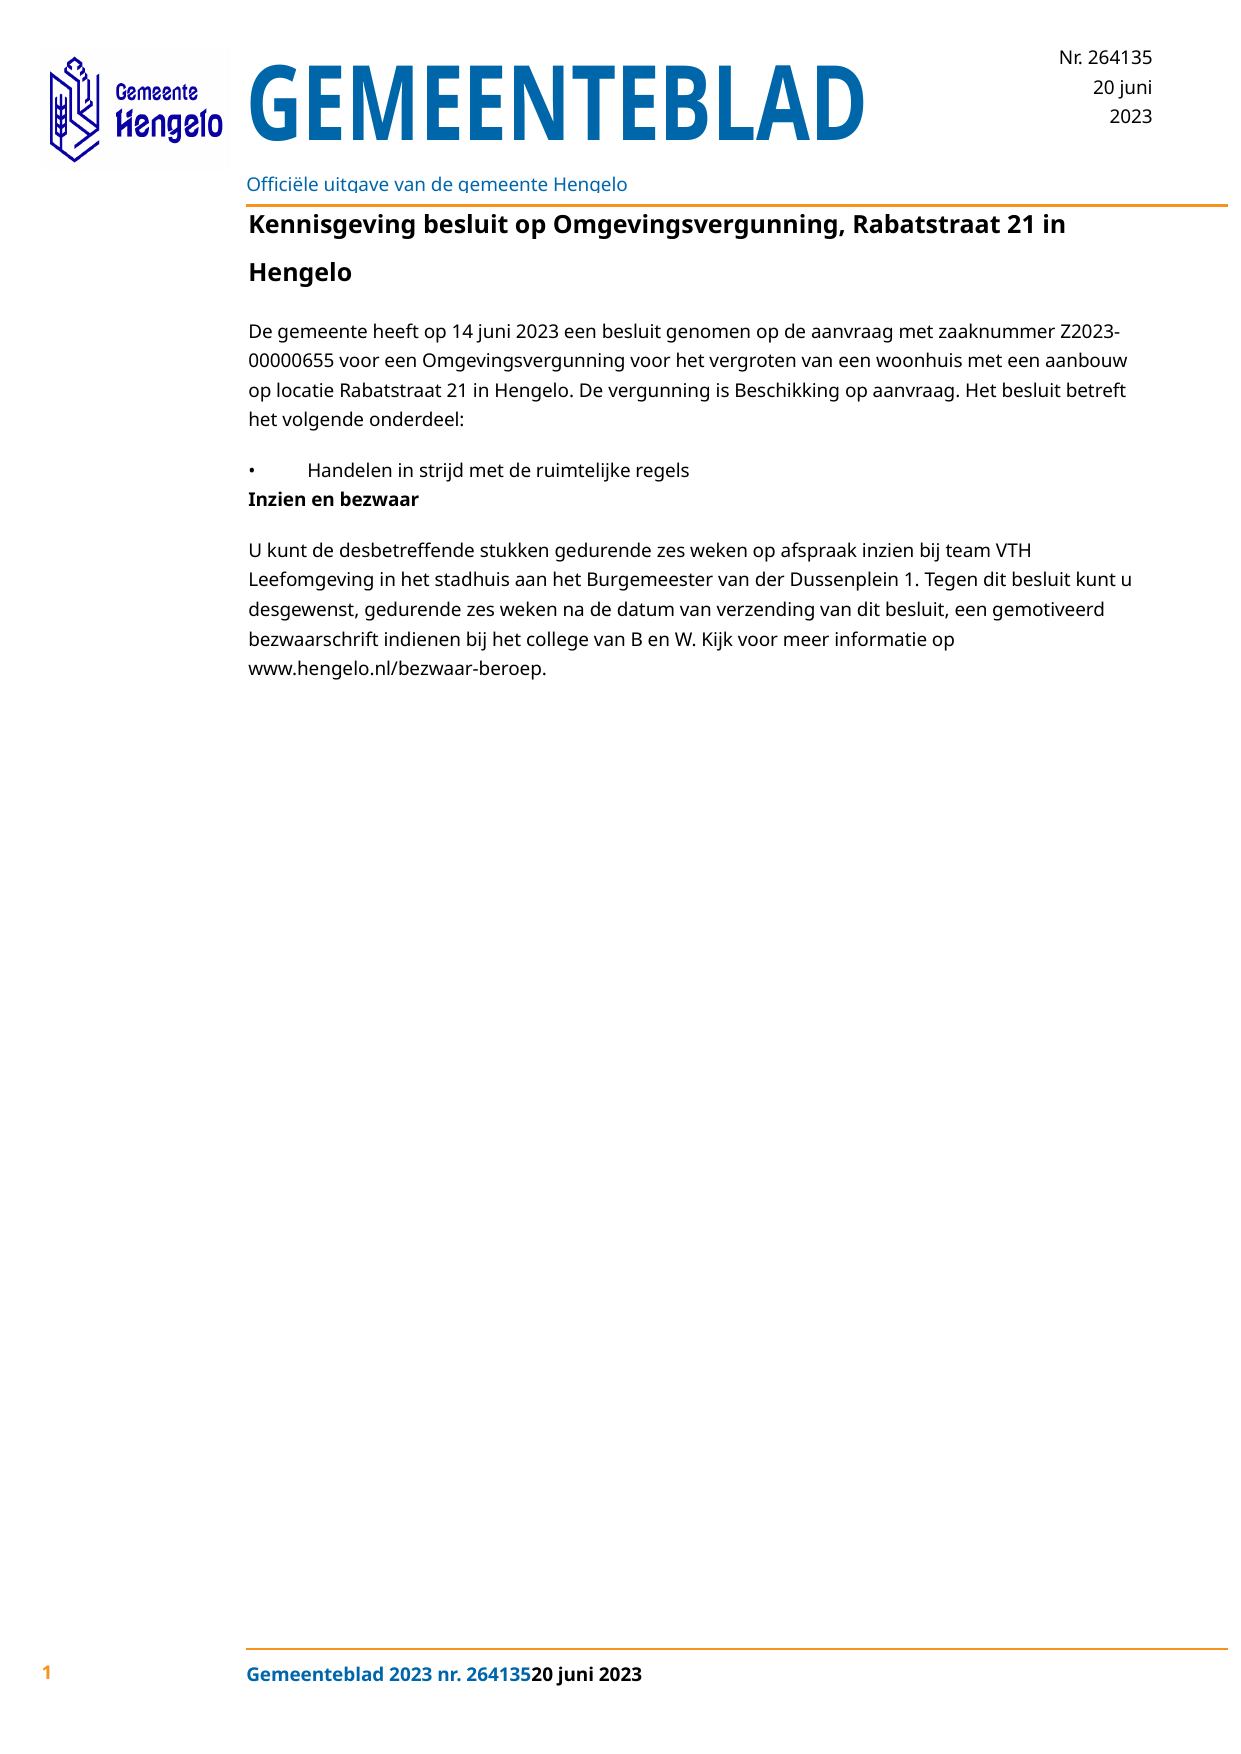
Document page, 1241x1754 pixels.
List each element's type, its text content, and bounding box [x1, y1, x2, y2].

text Inzien en bezwaar [248, 487, 1152, 512]
text De gemeente heeft op 14 juni 2023 een besluit genomen op de aanvraag met zaaknummer Z2023-00000655 voor een Omgevingsvergunning voor het vergroten van een woonhuis met een aanbouw op locatie Rabatstraat 21 in Hengelo. De vergunning is Beschikking op aanvraag. Het besluit betreft het volgende onderdeel: [248, 318, 1152, 432]
text U kunt de desbetreffende stukken gedurende zes weken op afspraak inzien bij team VTH Leefomgeving in het stadhuis aan het Burgemeester van der Dussenplein 1. Tegen dit besluit kunt u desgewenst, gedurende zes weken na de datum van verzending van dit besluit, een gemotiveerd bezwaarschrift indienen bij het college van B en W. Kijk voor meer informatie op www.hengelo.nl/bezwaar-beroep. [248, 537, 1152, 681]
text Kennisgeving besluit op Omgevingsvergunning, Rabatstraat 21 in Hengelo [248, 207, 1152, 288]
list Handelen in strijd met de ruimtelijke regels [248, 457, 1152, 483]
picture [41, 47, 231, 172]
